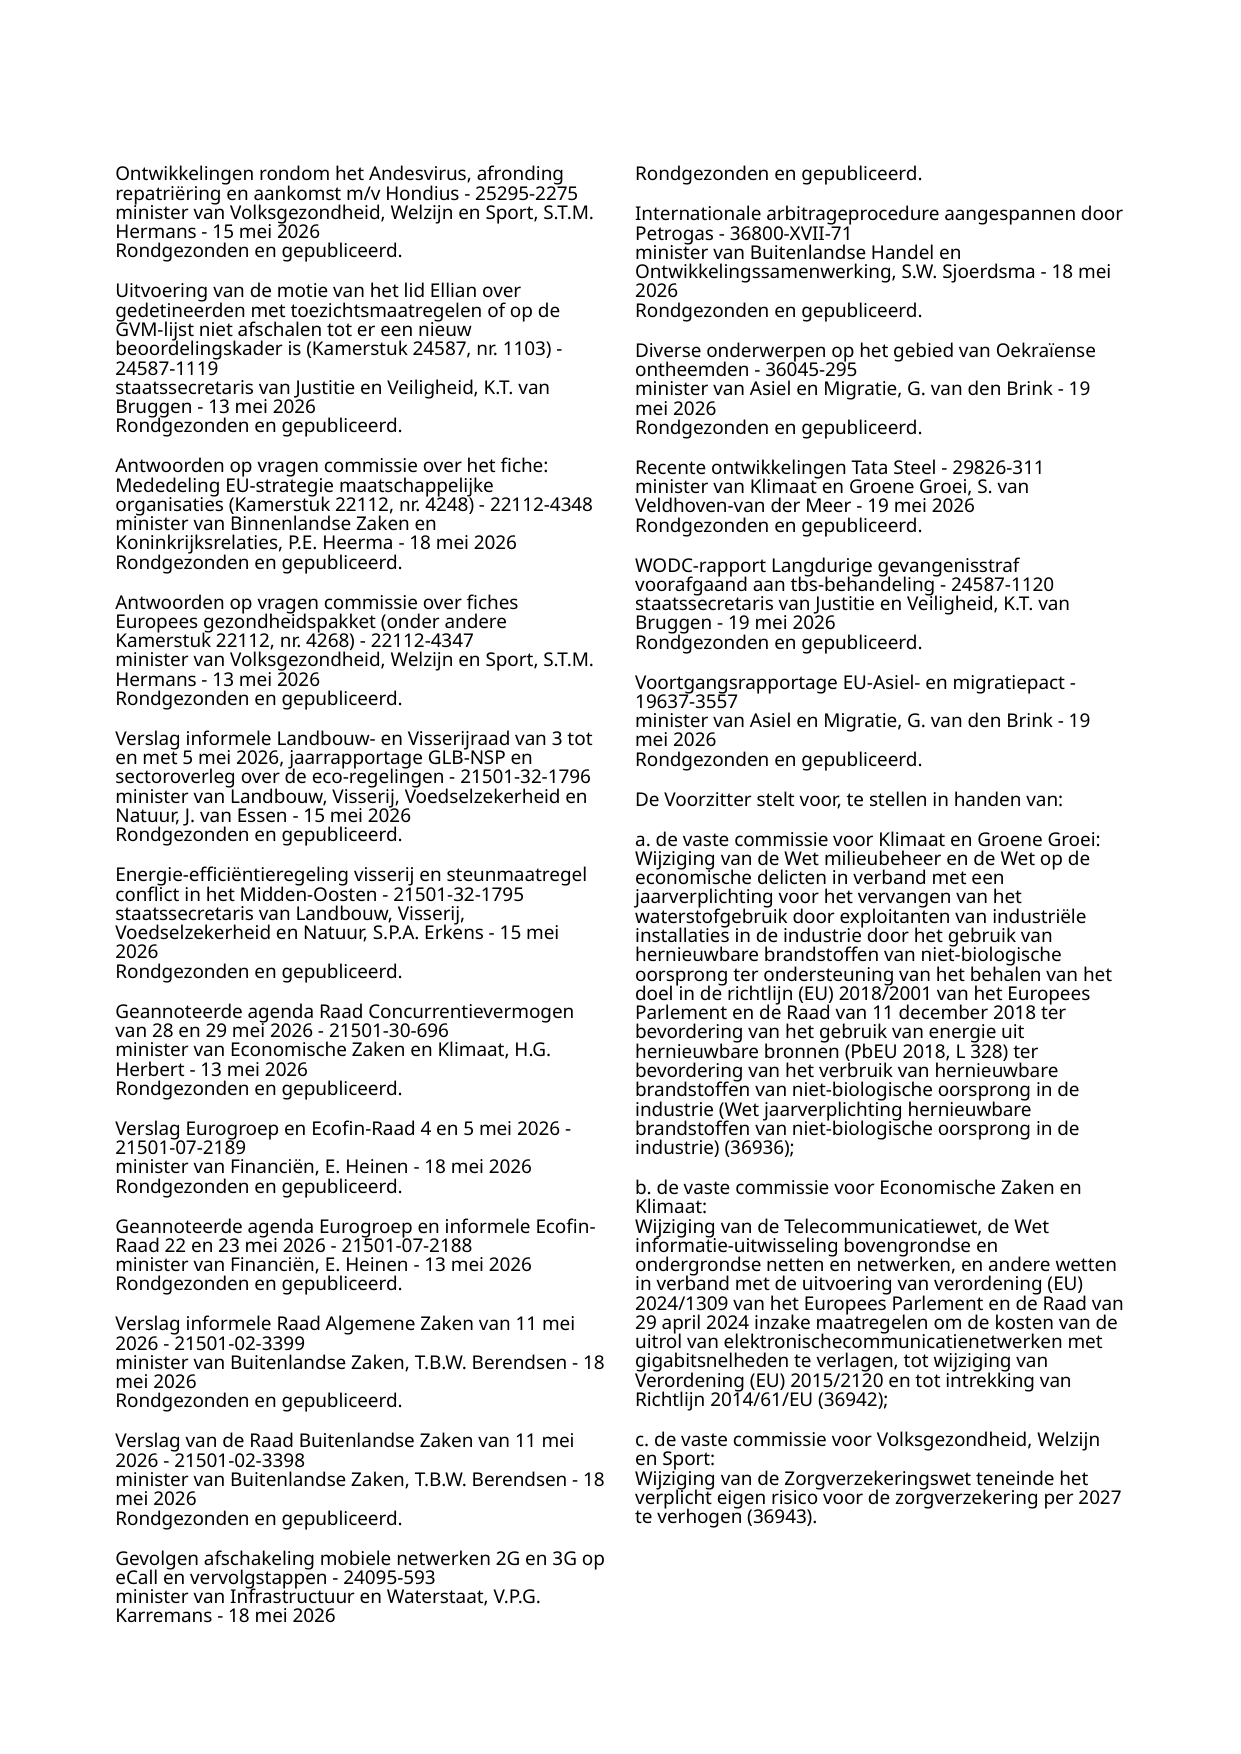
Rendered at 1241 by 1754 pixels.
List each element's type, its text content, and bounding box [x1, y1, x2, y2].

text minister van Economische Zaken en Klimaat, H.G. Herbert - 13 mei 2026 [115, 1041, 605, 1080]
text Rondgezonden en gepubliceerd. [115, 1392, 605, 1412]
text Rondgezonden en gepubliceerd. [115, 690, 605, 709]
text Antwoorden op vragen commissie over het fiche: Mededeling EU-strategie maatschappelijke organisaties (Kamerstuk 22112, nr. 4248) - 22112-4348 [115, 457, 605, 515]
text Rondgezonden en gepubliceerd. [635, 751, 1125, 770]
text staatssecretaris van Justitie en Veiligheid, K.T. van Bruggen - 13 mei 2026 [115, 379, 605, 417]
text Wijziging van de Zorgverzekeringswet teneinde het verplicht eigen risico voor de zorgverzekering per 2027 te verhogen (36943). [635, 1469, 1125, 1527]
text minister van Landbouw, Visserij, Voedselzekerheid en Natuur, J. van Essen - 15 mei 2026 [115, 788, 605, 826]
text Antwoorden op vragen commissie over fiches Europees gezondheidspakket (onder andere Kamerstuk 22112, nr. 4268) - 22112-4347 [115, 594, 605, 651]
text Rondgezonden en gepubliceerd. [115, 417, 605, 437]
text b. de vaste commissie voor Economische Zaken en Klimaat: [635, 1179, 1125, 1218]
text Energie-efficiëntieregeling visserij en steunmaatregel conflict in het Midden-Oosten - 21501-32-1795 [115, 866, 605, 905]
text minister van Buitenlandse Zaken, T.B.W. Berendsen - 18 mei 2026 [115, 1471, 605, 1509]
text De Voorzitter stelt voor, te stellen in handen van: [635, 791, 1125, 810]
text Ontwikkelingen rondom het Andesvirus, afronding repatriëring en aankomst m/v Hondius - 25295-2275 [115, 165, 605, 204]
text Verslag informele Landbouw- en Visserijraad van 3 tot en met 5 mei 2026, jaarrapportage GLB-NSP en sectoroverleg over de eco-regelingen - 21501-32-1796 [115, 730, 605, 788]
text minister van Financiën, E. Heinen - 13 mei 2026 [115, 1256, 605, 1275]
text Voortgangsrapportage EU-Asiel- en migratiepact - 19637-3557 [635, 674, 1125, 712]
text Rondgezonden en gepubliceerd. [635, 165, 1125, 184]
text Uitvoering van de motie van het lid Ellian over gedetineerden met toezichtsmaatregelen of op de GVM-lijst niet afschalen tot er een nieuw beoordelingskader is (Kamerstuk 24587, nr. 1103) - 24587-1119 [115, 282, 605, 379]
text Rondgezonden en gepubliceerd. [115, 826, 605, 846]
text Wijziging van de Telecommunicatiewet, de Wet informatie-uitwisseling bovengrondse en ondergrondse netten en netwerken, en andere wetten in verband met de uitvoering van verordening (EU) 2024/1309 van het Europees Parlement en de Raad van 29 april 2024 inzake maatregelen om de kosten van de uitrol van elektronischecommunicatienetwerken met gigabitsnelheden te verlagen, tot wijziging van Verordening (EU) 2015/2120 en tot intrekking van Richtlijn 2014/61/EU (36942); [635, 1218, 1125, 1410]
text Verslag van de Raad Buitenlandse Zaken van 11 mei 2026 - 21501-02-3398 [115, 1432, 605, 1471]
text Rondgezonden en gepubliceerd. [635, 634, 1125, 653]
text Rondgezonden en gepubliceerd. [115, 1080, 605, 1099]
text minister van Infrastructuur en Waterstaat, V.P.G. Karremans - 18 mei 2026 [115, 1588, 605, 1627]
text minister van Buitenlandse Handel en Ontwikkelingssamenwerking, S.W. Sjoerdsma - 18 mei 2026 [635, 244, 1125, 302]
text c. de vaste commissie voor Volksgezondheid, Welzijn en Sport: [635, 1431, 1125, 1469]
text Geannoteerde agenda Raad Concurrentievermogen van 28 en 29 mei 2026 - 21501-30-696 [115, 1003, 605, 1041]
text minister van Asiel en Migratie, G. van den Brink - 19 mei 2026 [635, 380, 1125, 419]
text staatssecretaris van Landbouw, Visserij, Voedselzekerheid en Natuur, S.P.A. Erkens - 15 mei 2026 [115, 905, 605, 963]
text a. de vaste commissie voor Klimaat en Groene Groei: [635, 831, 1125, 850]
text Gevolgen afschakeling mobiele netwerken 2G en 3G op eCall en vervolgstappen - 24095-593 [115, 1549, 605, 1588]
text WODC-rapport Langdurige gevangenisstraf voorafgaand aan tbs-behandeling - 24587-1120 [635, 557, 1125, 595]
text Rondgezonden en gepubliceerd. [115, 242, 605, 262]
text Verslag informele Raad Algemene Zaken van 11 mei 2026 - 21501-02-3399 [115, 1315, 605, 1354]
text Rondgezonden en gepubliceerd. [115, 1509, 605, 1529]
text minister van Klimaat en Groene Groei, S. van Veldhoven-van der Meer - 19 mei 2026 [635, 478, 1125, 517]
text minister van Volksgezondheid, Welzijn en Sport, S.T.M. Hermans - 13 mei 2026 [115, 651, 605, 690]
text Diverse onderwerpen op het gebied van Oekraïense ontheemden - 36045-295 [635, 342, 1125, 380]
text staatssecretaris van Justitie en Veiligheid, K.T. van Bruggen - 19 mei 2026 [635, 595, 1125, 634]
text Verslag Eurogroep en Ecofin-Raad 4 en 5 mei 2026 - 21501-07-2189 [115, 1120, 605, 1158]
text Rondgezonden en gepubliceerd. [635, 419, 1125, 438]
text Rondgezonden en gepubliceerd. [115, 1275, 605, 1295]
text Rondgezonden en gepubliceerd. [635, 302, 1125, 321]
text minister van Asiel en Migratie, G. van den Brink - 19 mei 2026 [635, 712, 1125, 751]
text Rondgezonden en gepubliceerd. [115, 554, 605, 573]
text Wijziging van de Wet milieubeheer en de Wet op de economische delicten in verband met een jaarverplichting voor het vervangen van het waterstofgebruik door exploitanten van industriële installaties in de industrie door het gebruik van hernieuwbare brandstoffen van niet-biologische oorsprong ter ondersteuning van het behalen van het doel in de richtlijn (EU) 2018/2001 van het Europees Parlement en de Raad van 11 december 2018 ter bevordering van het gebruik van energie uit hernieuwbare bronnen (PbEU 2018, L 328) ter bevordering van het verbruik van hernieuwbare brandstoffen van niet-biologische oorsprong in de industrie (Wet jaarverplichting hernieuwbare brandstoffen van niet-biologische oorsprong in de industrie) (36936); [635, 850, 1125, 1158]
text Rondgezonden en gepubliceerd. [115, 1178, 605, 1197]
text Rondgezonden en gepubliceerd. [635, 517, 1125, 536]
text minister van Financiën, E. Heinen - 18 mei 2026 [115, 1158, 605, 1178]
text minister van Binnenlandse Zaken en Koninkrijksrelaties, P.E. Heerma - 18 mei 2026 [115, 515, 605, 554]
text Recente ontwikkelingen Tata Steel - 29826-311 [635, 459, 1125, 478]
text minister van Volksgezondheid, Welzijn en Sport, S.T.M. Hermans - 15 mei 2026 [115, 204, 605, 242]
text minister van Buitenlandse Zaken, T.B.W. Berendsen - 18 mei 2026 [115, 1354, 605, 1392]
text Rondgezonden en gepubliceerd. [115, 963, 605, 982]
text Internationale arbitrageprocedure aangespannen door Petrogas - 36800-XVII-71 [635, 205, 1125, 244]
text Geannoteerde agenda Eurogroep en informele Ecofin-Raad 22 en 23 mei 2026 - 21501-07-2188 [115, 1218, 605, 1256]
